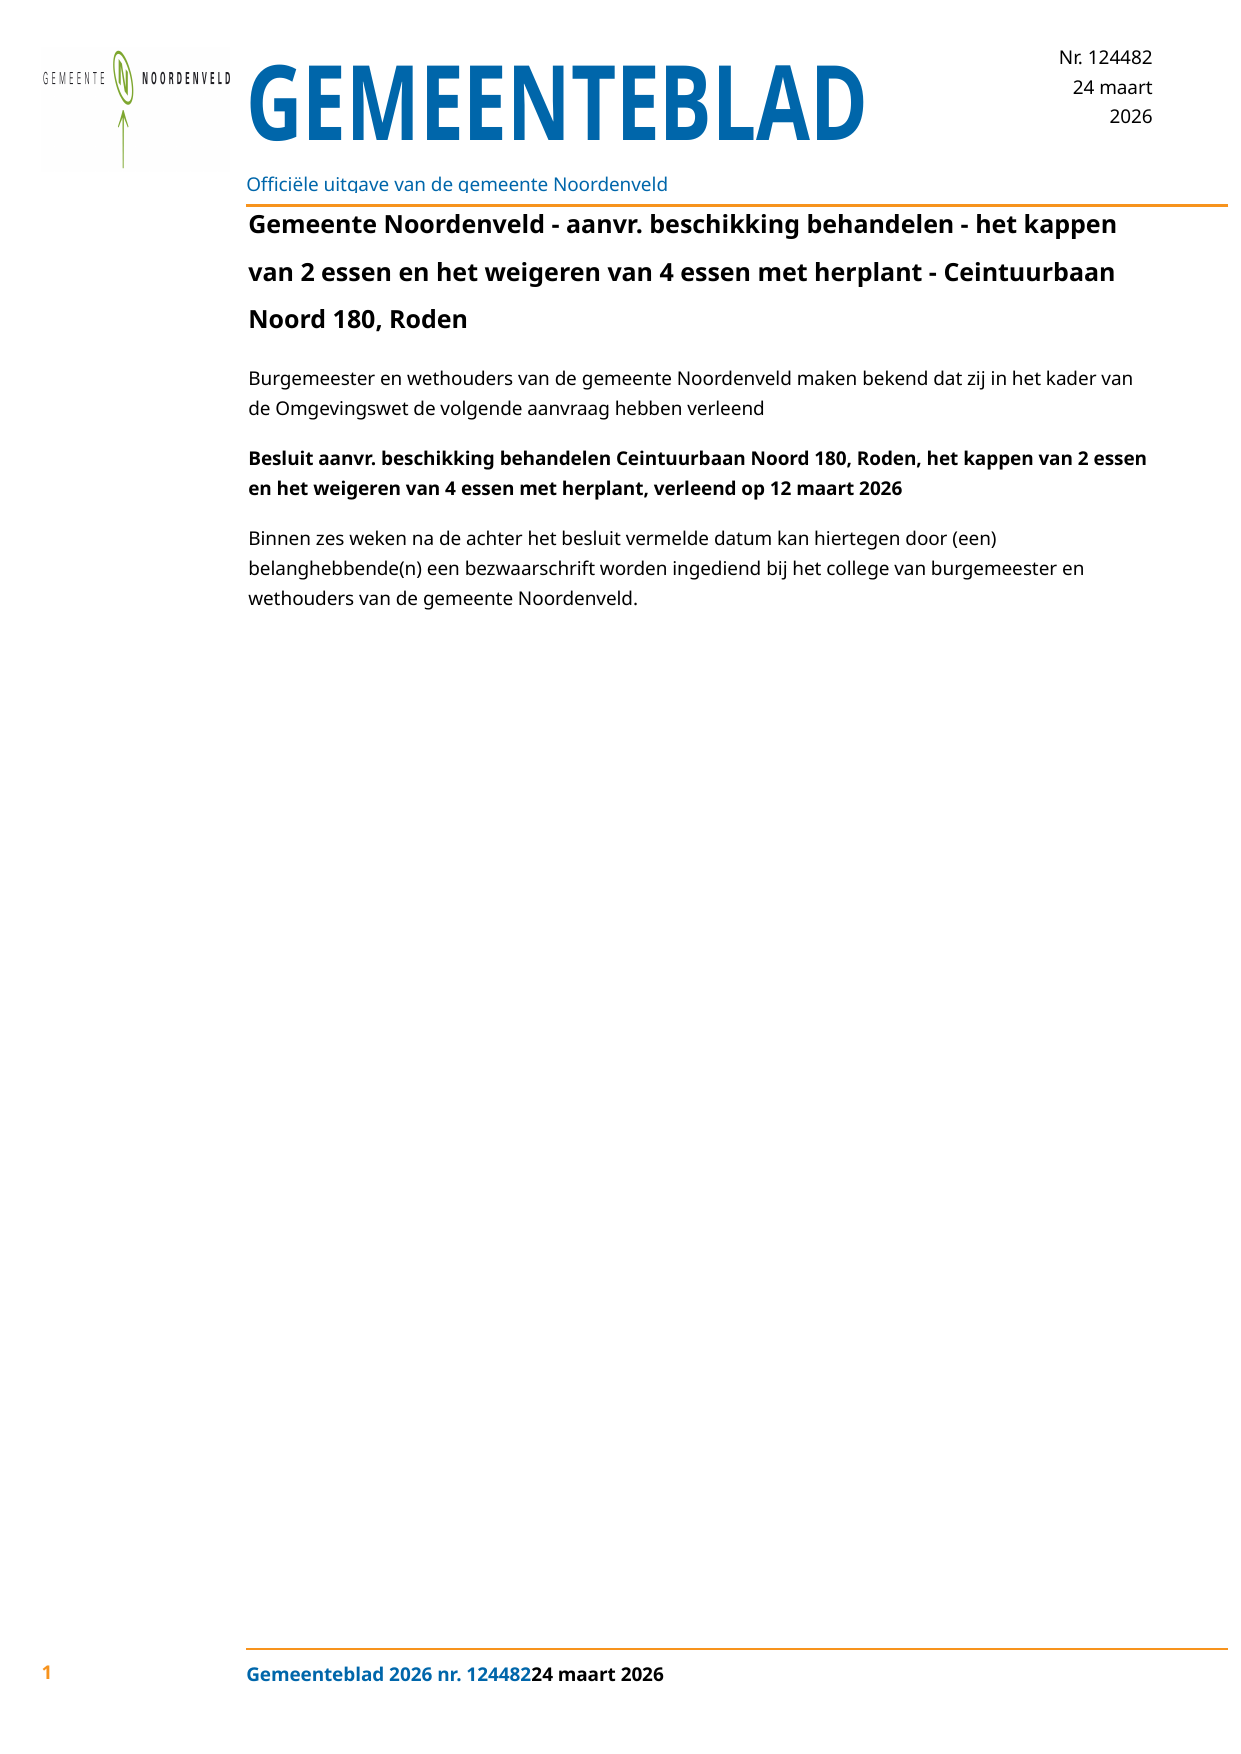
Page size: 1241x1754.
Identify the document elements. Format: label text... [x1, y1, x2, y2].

picture [41, 47, 231, 172]
text Burgemeester en wethouders van de gemeente Noordenveld maken bekend dat zij in het kader van de Omgevingswet de volgende aanvraag hebben verleend [248, 366, 1152, 421]
text Besluit aanvr. beschikking behandelen Ceintuurbaan Noord 180, Roden, het kappen van 2 essen en het weigeren van 4 essen met herplant, verleend op 12 maart 2026 [248, 446, 1152, 501]
text Gemeente Noordenveld - aanvr. beschikking behandelen - het kappen van 2 essen en het weigeren van 4 essen met herplant - Ceintuurbaan Noord 180, Roden [248, 207, 1152, 336]
text Binnen zes weken na de achter het besluit vermelde datum kan hiertegen door (een) belanghebbende(n) een bezwaarschrift worden ingediend bij het college van burgemeester en wethouders van de gemeente Noordenveld. [248, 526, 1152, 610]
